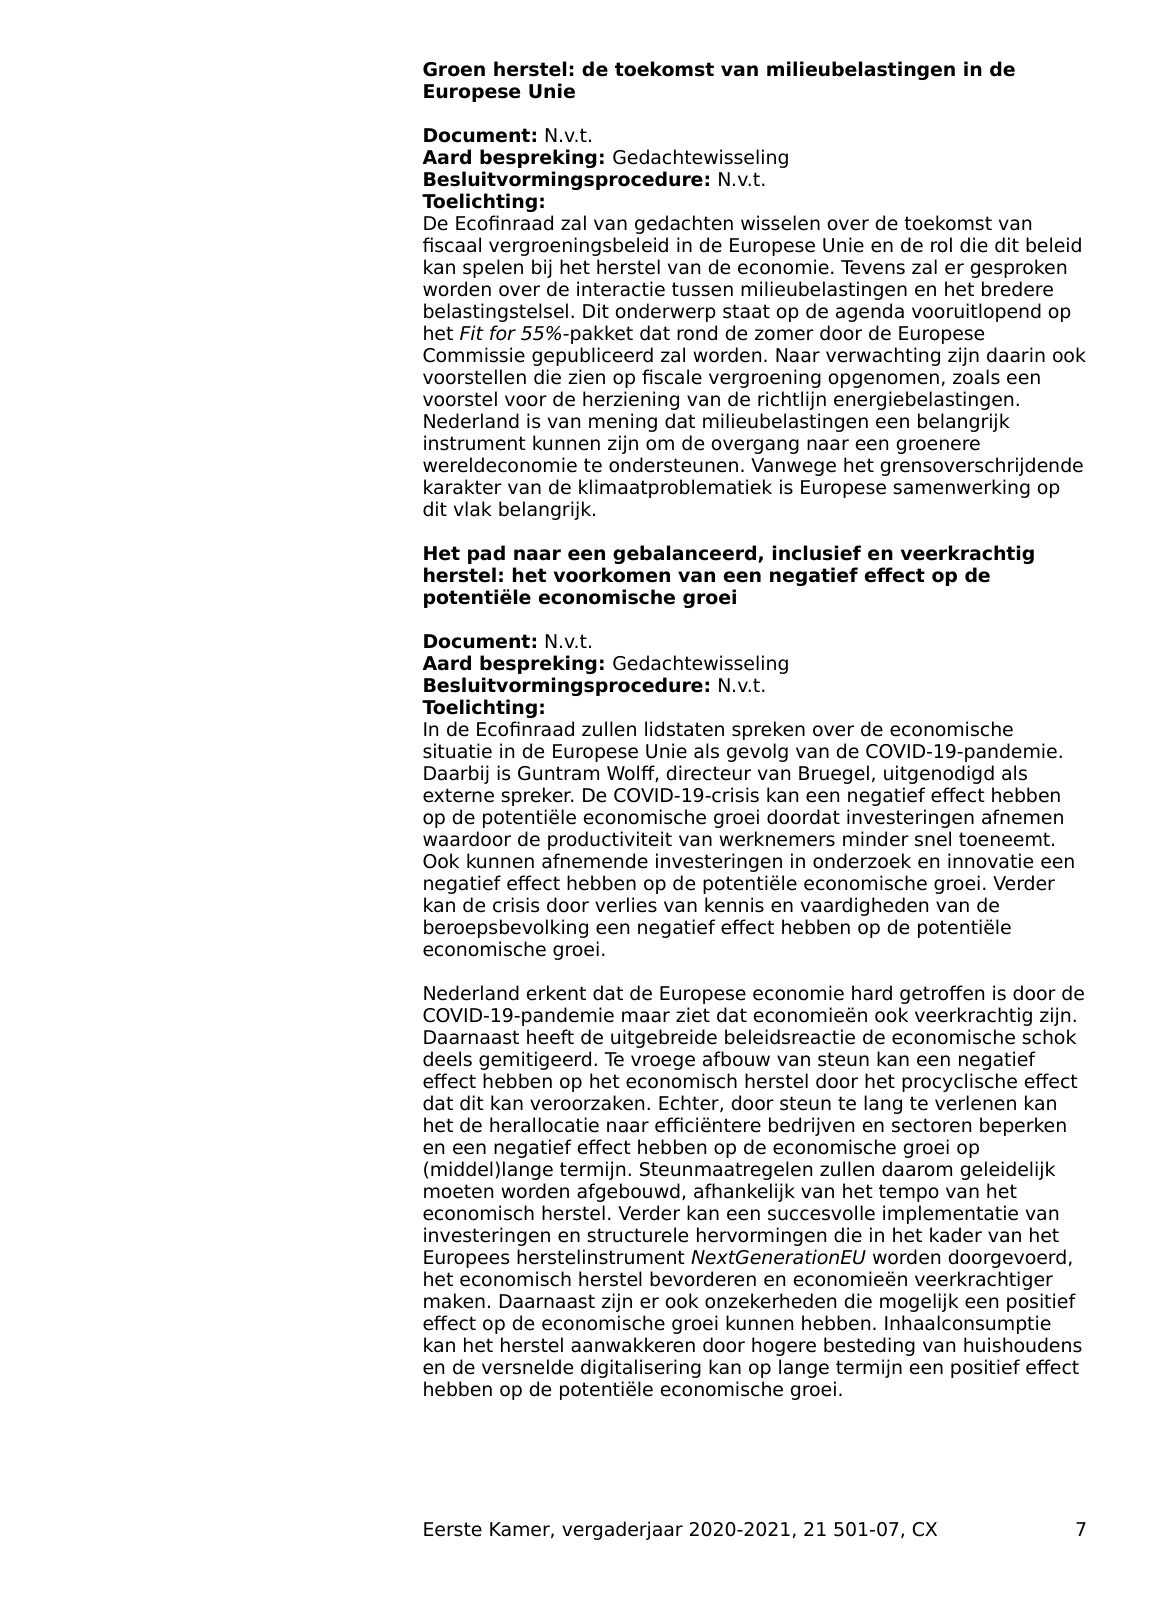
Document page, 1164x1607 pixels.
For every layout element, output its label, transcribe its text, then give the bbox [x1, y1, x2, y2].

text Besluitvormingsprocedure: N.v.t. [422, 169, 1087, 191]
text Besluitvormingsprocedure: N.v.t. [422, 675, 1087, 697]
text Aard bespreking: Gedachtewisseling [422, 653, 1087, 675]
text Toelichting: [422, 191, 1087, 213]
subtitle Het pad naar een gebalanceerd, inclusief en veerkrachtig herstel: het voorkomen van een negatief effect op de potentiële economische groei [422, 543, 1087, 609]
text Nederland is van mening dat milieubelastingen een belangrijk instrument kunnen zijn om de overgang naar een groenere wereldeconomie te ondersteunen. Vanwege het grensoverschrijdende karakter van de klimaatproblematiek is Europese samenwerking op dit vlak belangrijk. [422, 411, 1087, 521]
text Document: N.v.t. [422, 125, 1087, 147]
text In de Ecofinraad zullen lidstaten spreken over de economische situatie in de Europese Unie als gevolg van de COVID-19-pandemie. Daarbij is Guntram Wolff, directeur van Bruegel, uitgenodigd als externe spreker. De COVID-19-crisis kan een negatief effect hebben op de potentiële economische groei doordat investeringen afnemen waardoor de productiviteit van werknemers minder snel toeneemt. Ook kunnen afnemende investeringen in onderzoek en innovatie een negatief effect hebben op de potentiële economische groei. Verder kan de crisis door verlies van kennis en vaardigheden van de beroepsbevolking een negatief effect hebben op de potentiële economische groei. [422, 719, 1087, 961]
subtitle Groen herstel: de toekomst van milieubelastingen in de Europese Unie [422, 59, 1087, 103]
text De Ecofinraad zal van gedachten wisselen over de toekomst van fiscaal vergroeningsbeleid in de Europese Unie en de rol die dit beleid kan spelen bij het herstel van de economie. Tevens zal er gesproken worden over de interactie tussen milieubelastingen en het bredere belastingstelsel. Dit onderwerp staat op de agenda vooruitlopend op het Fit for 55%-pakket dat rond de zomer door de Europese Commissie gepubliceerd zal worden. Naar verwachting zijn daarin ook voorstellen die zien op fiscale vergroening opgenomen, zoals een voorstel voor de herziening van de richtlijn energiebelastingen. [422, 213, 1087, 411]
text Document: N.v.t. [422, 631, 1087, 653]
text Nederland erkent dat de Europese economie hard getroffen is door de COVID-19-pandemie maar ziet dat economieën ook veerkrachtig zijn. Daarnaast heeft de uitgebreide beleidsreactie de economische schok deels gemitigeerd. Te vroege afbouw van steun kan een negatief effect hebben op het economisch herstel door het procyclische effect dat dit kan veroorzaken. Echter, door steun te lang te verlenen kan het de herallocatie naar efficiëntere bedrijven en sectoren beperken en een negatief effect hebben op de economische groei op (middel)lange termijn. Steunmaatregelen zullen daarom geleidelijk moeten worden afgebouwd, afhankelijk van het tempo van het economisch herstel. Verder kan een succesvolle implementatie van investeringen en structurele hervormingen die in het kader van het Europees herstelinstrument NextGenerationEU worden doorgevoerd, het economisch herstel bevorderen en economieën veerkrachtiger maken. Daarnaast zijn er ook onzekerheden die mogelijk een positief effect op de economische groei kunnen hebben. Inhaalconsumptie kan het herstel aanwakkeren door hogere besteding van huishoudens en de versnelde digitalisering kan op lange termijn een positief effect hebben op de potentiële economische groei. [422, 983, 1087, 1401]
text Aard bespreking: Gedachtewisseling [422, 147, 1087, 169]
text Toelichting: [422, 697, 1087, 719]
